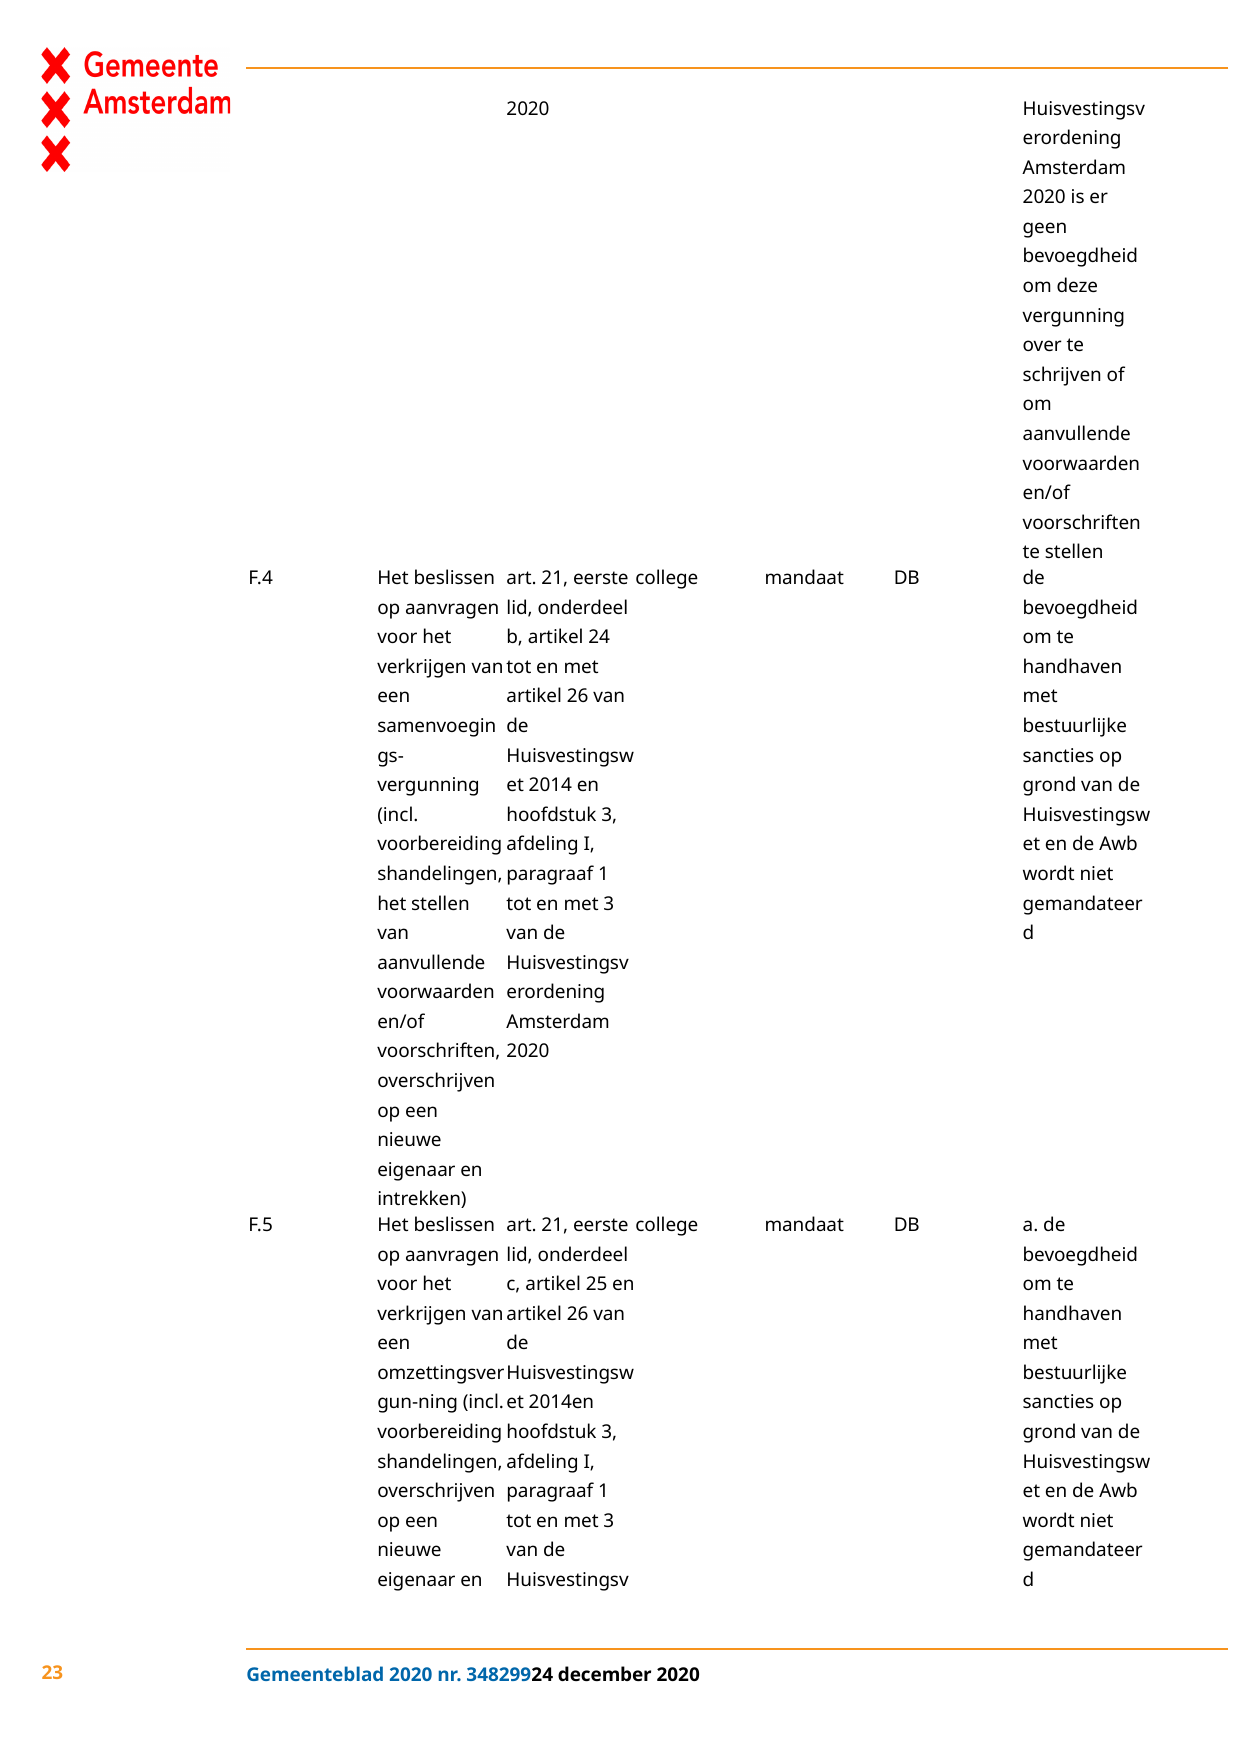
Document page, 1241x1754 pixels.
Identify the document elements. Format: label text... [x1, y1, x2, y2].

table_cell de bevoegdheid om te handhaven met bestuurlijke sancties op grond van de Huisvestingswet en de Awb wordt niet gemandateerd [1023, 564, 1152, 1211]
table_cell a. de bevoegdheid om te handhaven met bestuurlijke sancties op grond van de Huisvestingswet en de Awb wordt niet gemandateerd [1023, 1211, 1152, 1592]
table_cell [635, 95, 764, 564]
table_cell Het beslissen op aanvragen voor het verkrijgen van een samenvoegings-vergunning (incl. voorbereidingshandelingen, het stellen van aanvullende voorwaarden en/of voorschriften, overschrijven op een nieuwe eigenaar en intrekken) [377, 564, 506, 1211]
table_cell [894, 95, 1022, 564]
table_cell DB [894, 1211, 1022, 1592]
table_cell college [635, 1211, 764, 1592]
table_cell Het beslissen op aanvragen voor het verkrijgen van een omzettingsvergun-ning (incl. voorbereidingshandelingen, overschrijven op een nieuwe eigenaar en [377, 1211, 506, 1592]
table_cell college [635, 564, 764, 1211]
table_cell mandaat [764, 1211, 893, 1592]
table_cell art. 21, eerste lid, onderdeel b, artikel 24 tot en met artikel 26 van de Huisvestingswet 2014 en hoofdstuk 3, afdeling I, paragraaf 1 tot en met 3 van de Huisvestingsverordening Amsterdam 2020 [506, 564, 635, 1211]
table_cell art. 21, eerste lid, onderdeel c, artikel 25 en artikel 26 van de Huisvestingswet 2014en hoofdstuk 3, afdeling I, paragraaf 1 tot en met 3 van de Huisvestingsv [506, 1211, 635, 1592]
table_cell [377, 95, 506, 564]
table_cell F.5 [248, 1211, 377, 1592]
table_cell mandaat [764, 564, 893, 1211]
table_cell [764, 95, 893, 564]
picture [41, 47, 231, 172]
table_cell DB [894, 564, 1022, 1211]
table_cell 2020 [506, 95, 635, 564]
table_cell F.4 [248, 564, 377, 1211]
table_cell [248, 95, 377, 564]
table_cell Huisvestingsverordening Amsterdam 2020 is er geen bevoegdheid om deze vergunning over te schrijven of om aanvullende voorwaarden en/of voorschriften te stellen [1023, 95, 1152, 564]
